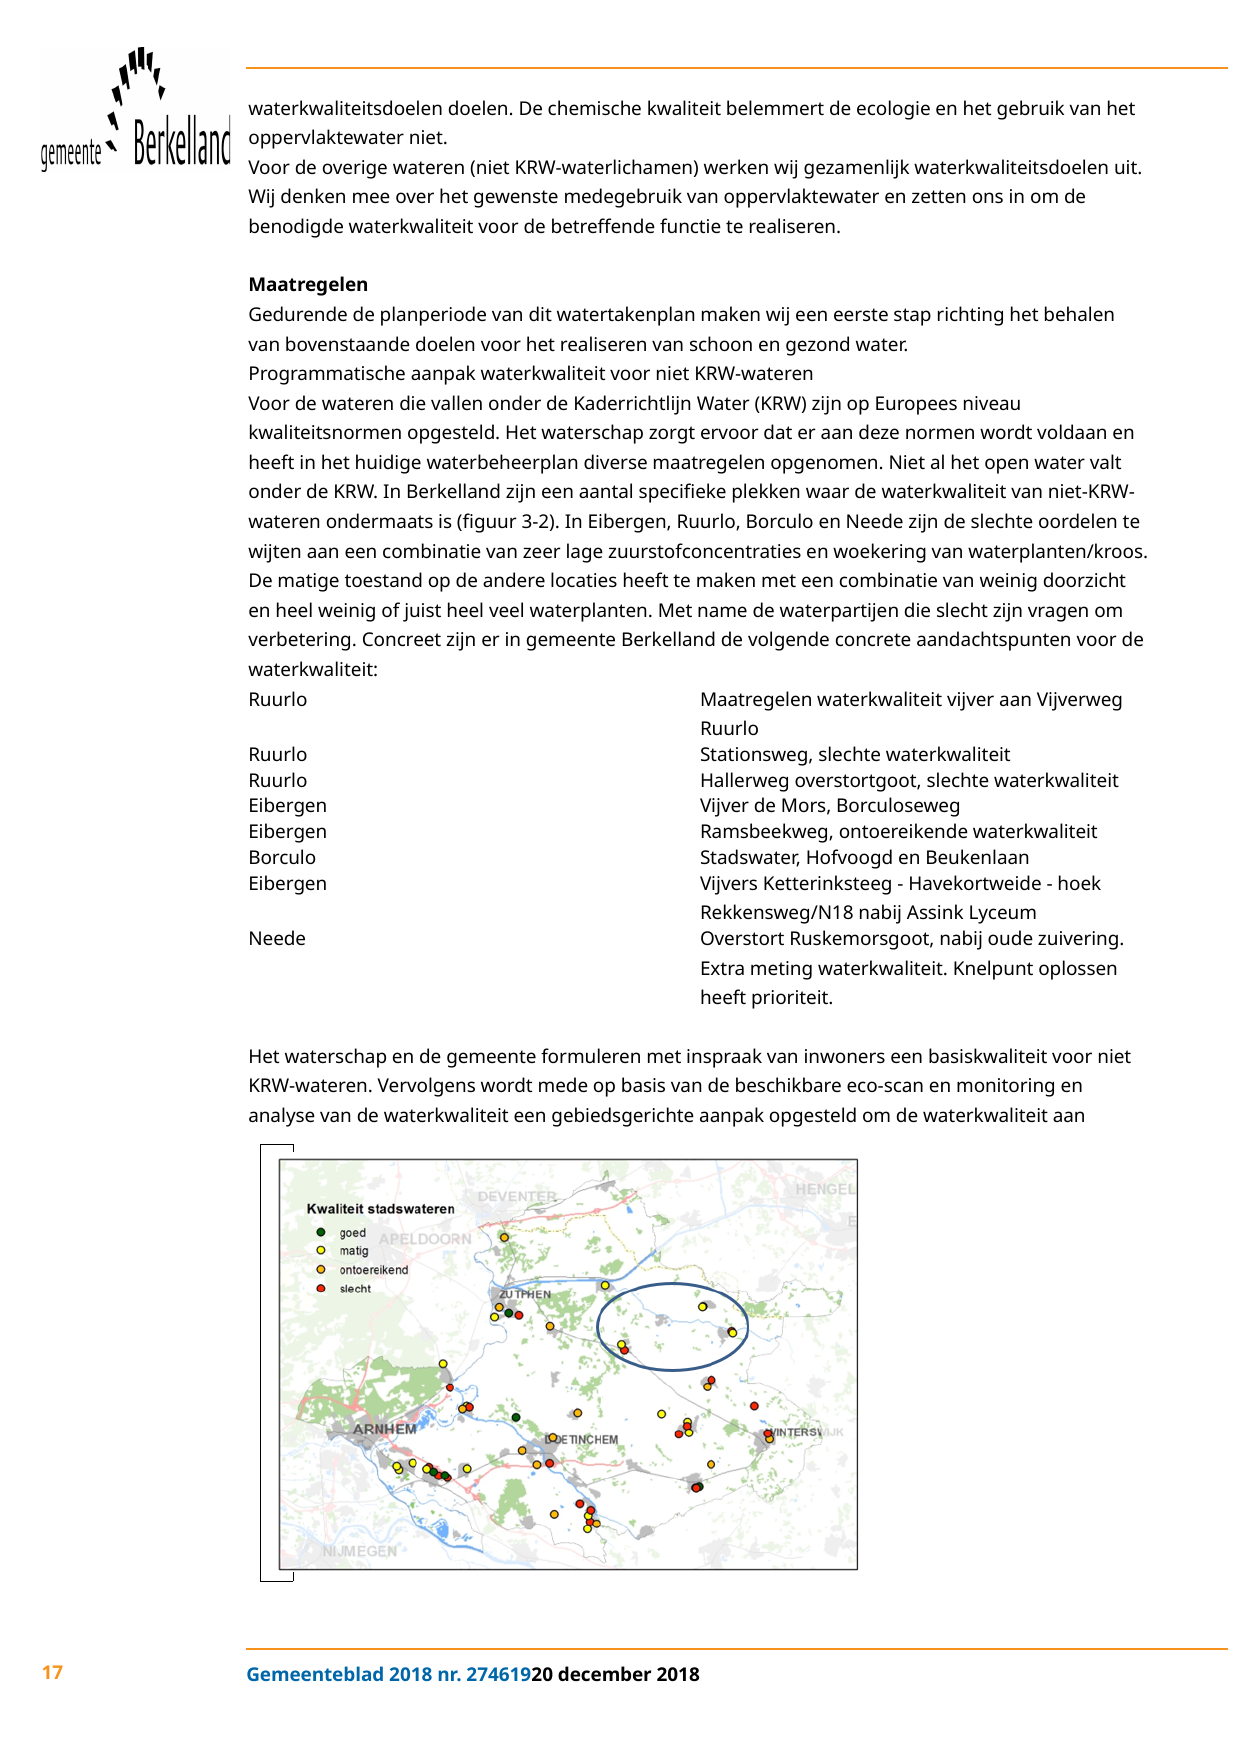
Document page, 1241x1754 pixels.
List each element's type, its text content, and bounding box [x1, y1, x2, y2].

table_cell Overstort Ruskemorsgoot, nabij oude zuivering. Extra meting waterkwaliteit. Knelpunt oplossen heeft prioriteit. [700, 925, 1152, 1010]
table_cell Ruurlo [248, 741, 700, 767]
table_header Maatregelen waterkwaliteit vijver aan Vijverweg Ruurlo [700, 686, 1152, 741]
table_cell Eibergen [248, 793, 700, 818]
text Het waterschap en de gemeente formuleren met inspraak van inwoners een basiskwaliteit voor niet KRW-wateren. Vervolgens wordt mede op basis van de beschikbare eco-scan en monitoring en analyse van de waterkwaliteit een gebiedsgerichte aanpak opgesteld om de waterkwaliteit aan [248, 1043, 1152, 1128]
table_cell Eibergen [248, 819, 700, 844]
picture [41, 47, 231, 172]
table_header waterkwaliteitsdoelen doelen. De chemische kwaliteit belemmert de ecologie en het gebruik van het oppervlaktewater niet. Voor de overige wateren (niet KRW-waterlichamen) werken wij gezamenlijk waterkwaliteitsdoelen uit. Wij denken mee over het gewenste medegebruik van oppervlaktewater en zetten ons in om de benodigde waterkwaliteit voor de betreffende functie te realiseren. [248, 95, 1152, 239]
table_cell Vijver de Mors, Borculoseweg [700, 793, 1152, 818]
table_cell Ruurlo [248, 767, 700, 793]
text Voor de wateren die vallen onder de Kaderrichtlijn Water (KRW) zijn op Europees niveau kwaliteitsnormen opgesteld. Het waterschap zorgt ervoor dat er aan deze normen wordt voldaan en heeft in het huidige waterbeheerplan diverse maatregelen opgenomen. Niet al het open water valt onder de KRW. In Berkelland zijn een aantal specifieke plekken waar de waterkwaliteit van niet-KRW-wateren ondermaats is (figuur 3-2). In Eibergen, Ruurlo, Borculo en Neede zijn de slechte oordelen te wijten aan een combinatie van zeer lage zuurstofconcentraties en woekering van waterplanten/kroos. De matige toestand op de andere locaties heeft te maken met een combinatie van weinig doorzicht en heel weinig of juist heel veel waterplanten. Met name de waterpartijen die slecht zijn vragen om verbetering. Concreet zijn er in gemeente Berkelland de volgende concrete aandachtspunten voor de waterkwaliteit: [248, 390, 1152, 682]
table_cell Borculo [248, 844, 700, 870]
text Programmatische aanpak waterkwaliteit voor niet KRW-wateren [248, 360, 1152, 386]
table_cell Stadswater, Hofvoogd en Beukenlaan [700, 844, 1152, 870]
table_cell Stationsweg, slechte waterkwaliteit [700, 741, 1152, 767]
text Maatregelen [248, 272, 1152, 297]
table_cell Ramsbeekweg, ontoereikende waterkwaliteit [700, 819, 1152, 844]
table_cell Vijvers Ketterinksteeg - Havekortweide - hoek Rekkensweg/N18 nabij Assink Lyceum [700, 870, 1152, 925]
table_cell Hallerweg overstortgoot, slechte waterkwaliteit [700, 767, 1152, 793]
table_header Ruurlo [248, 686, 700, 741]
table_cell Neede [248, 925, 700, 1010]
picture [268, 1152, 860, 1572]
table_cell Eibergen [248, 870, 700, 925]
text Gedurende de planperiode van dit watertakenplan maken wij een eerste stap richting het behalen van bovenstaande doelen voor het realiseren van schoon en gezond water. [248, 301, 1152, 357]
